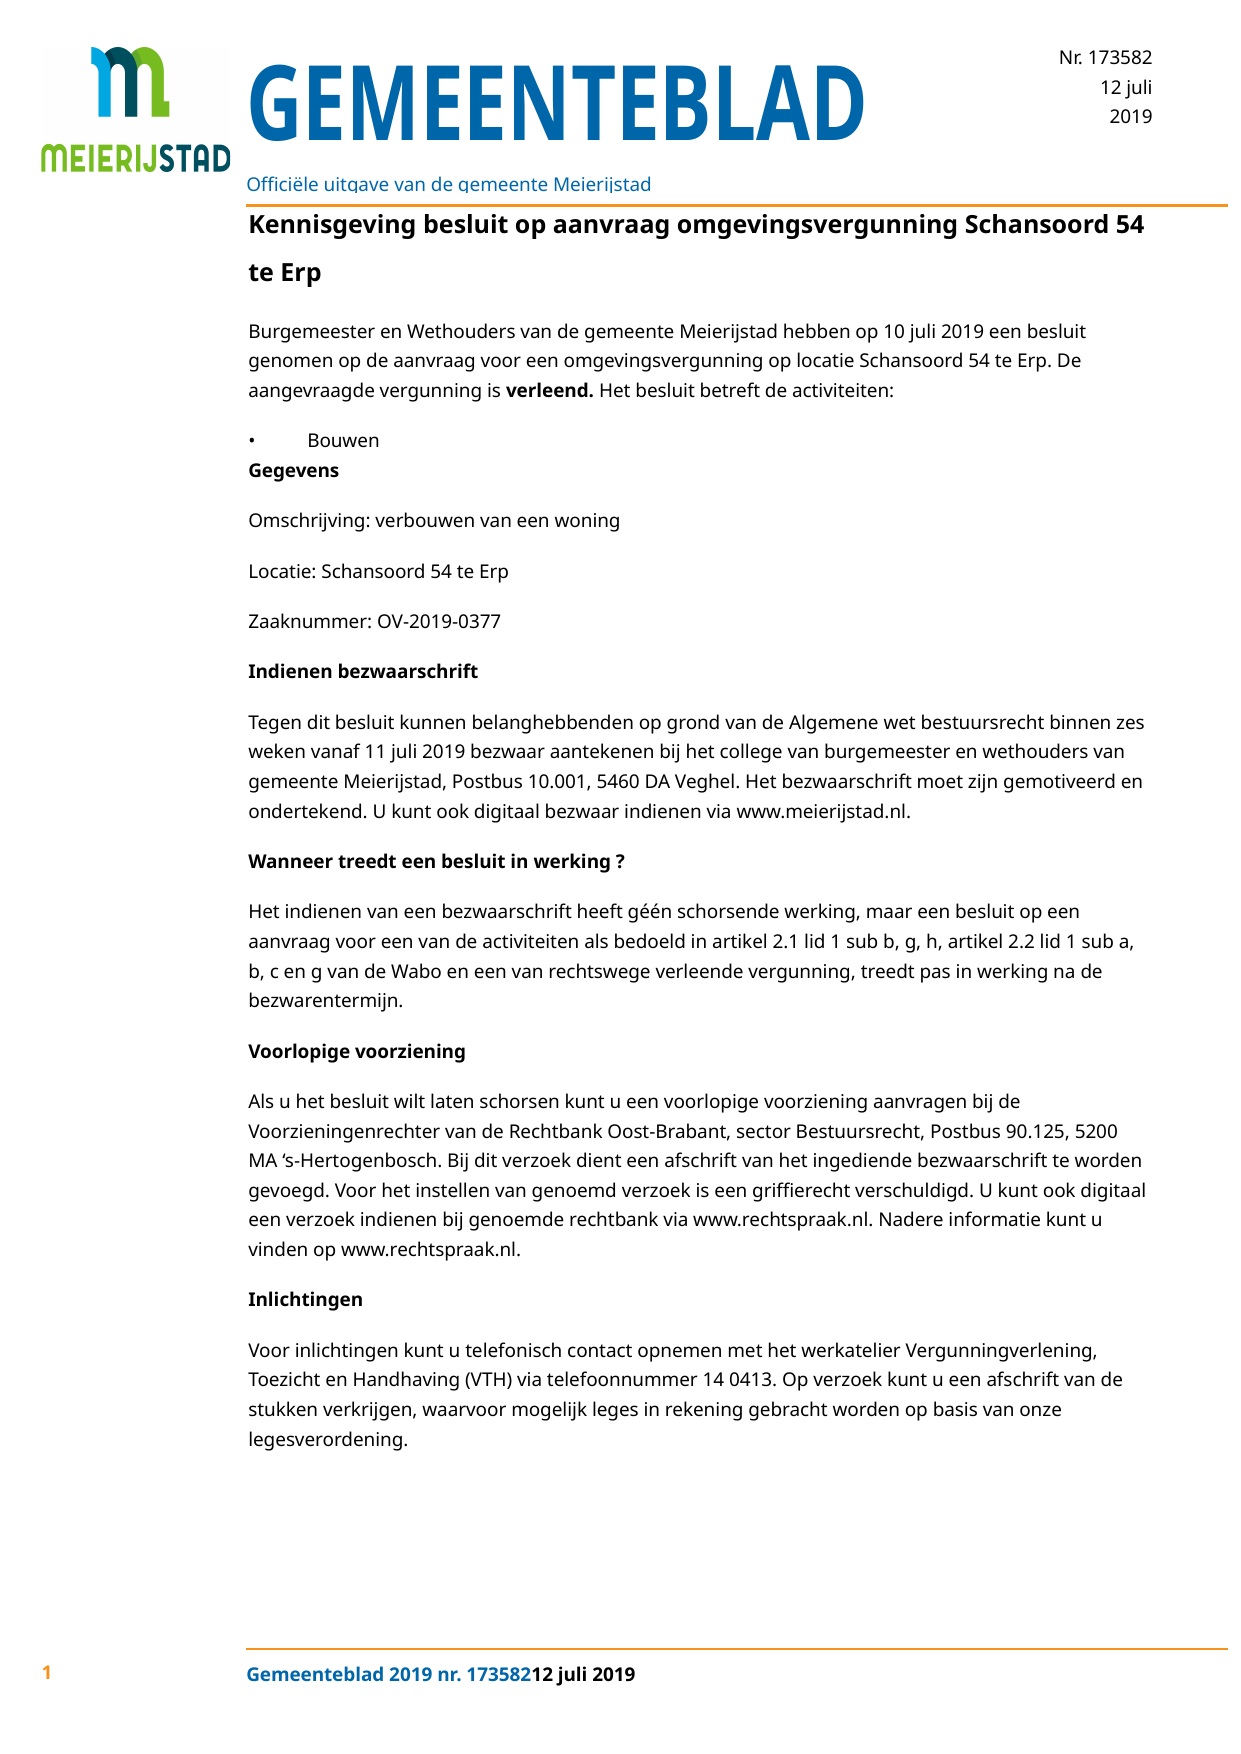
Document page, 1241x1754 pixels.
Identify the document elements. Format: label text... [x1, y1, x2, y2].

list Bouwen [248, 427, 1152, 453]
text Als u het besluit wilt laten schorsen kunt u een voorlopige voorziening aanvragen bij de Voorzieningenrechter van de Rechtbank Oost-Brabant, sector Bestuursrecht, Postbus 90.125, 5200 MA ‘s-Hertogenbosch. Bij dit verzoek dient een afschrift van het ingediende bezwaarschrift te worden gevoegd. Voor het instellen van genoemd verzoek is een griffierecht verschuldigd. U kunt ook digitaal een verzoek indienen bij genoemde rechtbank via www.rechtspraak.nl. Nadere informatie kunt u vinden op www.rechtspraak.nl. [248, 1088, 1152, 1262]
text Indienen bezwaarschrift [248, 659, 1152, 684]
text Gegevens [248, 457, 1152, 483]
text Kennisgeving besluit op aanvraag omgevingsvergunning Schansoord 54 te Erp [248, 207, 1152, 288]
picture [41, 47, 231, 172]
text Locatie: Schansoord 54 te Erp [248, 558, 1152, 584]
text Voorlopige voorziening [248, 1038, 1152, 1064]
text Zaaknummer: OV-2019-0377 [248, 608, 1152, 634]
text Burgemeester en Wethouders van de gemeente Meierijstad hebben op 10 juli 2019 een besluit genomen op de aanvraag voor een omgevingsvergunning op locatie Schansoord 54 te Erp. De aangevraagde vergunning is verleend. Het besluit betreft de activiteiten: [248, 318, 1152, 403]
text Tegen dit besluit kunnen belanghebbenden op grond van de Algemene wet bestuursrecht binnen zes weken vanaf 11 juli 2019 bezwaar aantekenen bij het college van burgemeester en wethouders van gemeente Meierijstad, Postbus 10.001, 5460 DA Veghel. Het bezwaarschrift moet zijn gemotiveerd en ondertekend. U kunt ook digitaal bezwaar indienen via www.meierijstad.nl. [248, 709, 1152, 824]
text Omschrijving: verbouwen van een woning [248, 507, 1152, 533]
text Voor inlichtingen kunt u telefonisch contact opnemen met het werkatelier Vergunningverlening, Toezicht en Handhaving (VTH) via telefoonnummer 14 0413. Op verzoek kunt u een afschrift van de stukken verkrijgen, waarvoor mogelijk leges in rekening gebracht worden op basis van onze legesverordening. [248, 1337, 1152, 1452]
text Het indienen van een bezwaarschrift heeft géén schorsende werking, maar een besluit op een aanvraag voor een van de activiteiten als bedoeld in artikel 2.1 lid 1 sub b, g, h, artikel 2.2 lid 1 sub a, b, c en g van de Wabo en een van rechtswege verleende vergunning, treedt pas in werking na de bezwarentermijn. [248, 899, 1152, 1013]
text Inlichtingen [248, 1287, 1152, 1312]
text Wanneer treedt een besluit in werking ? [248, 848, 1152, 874]
